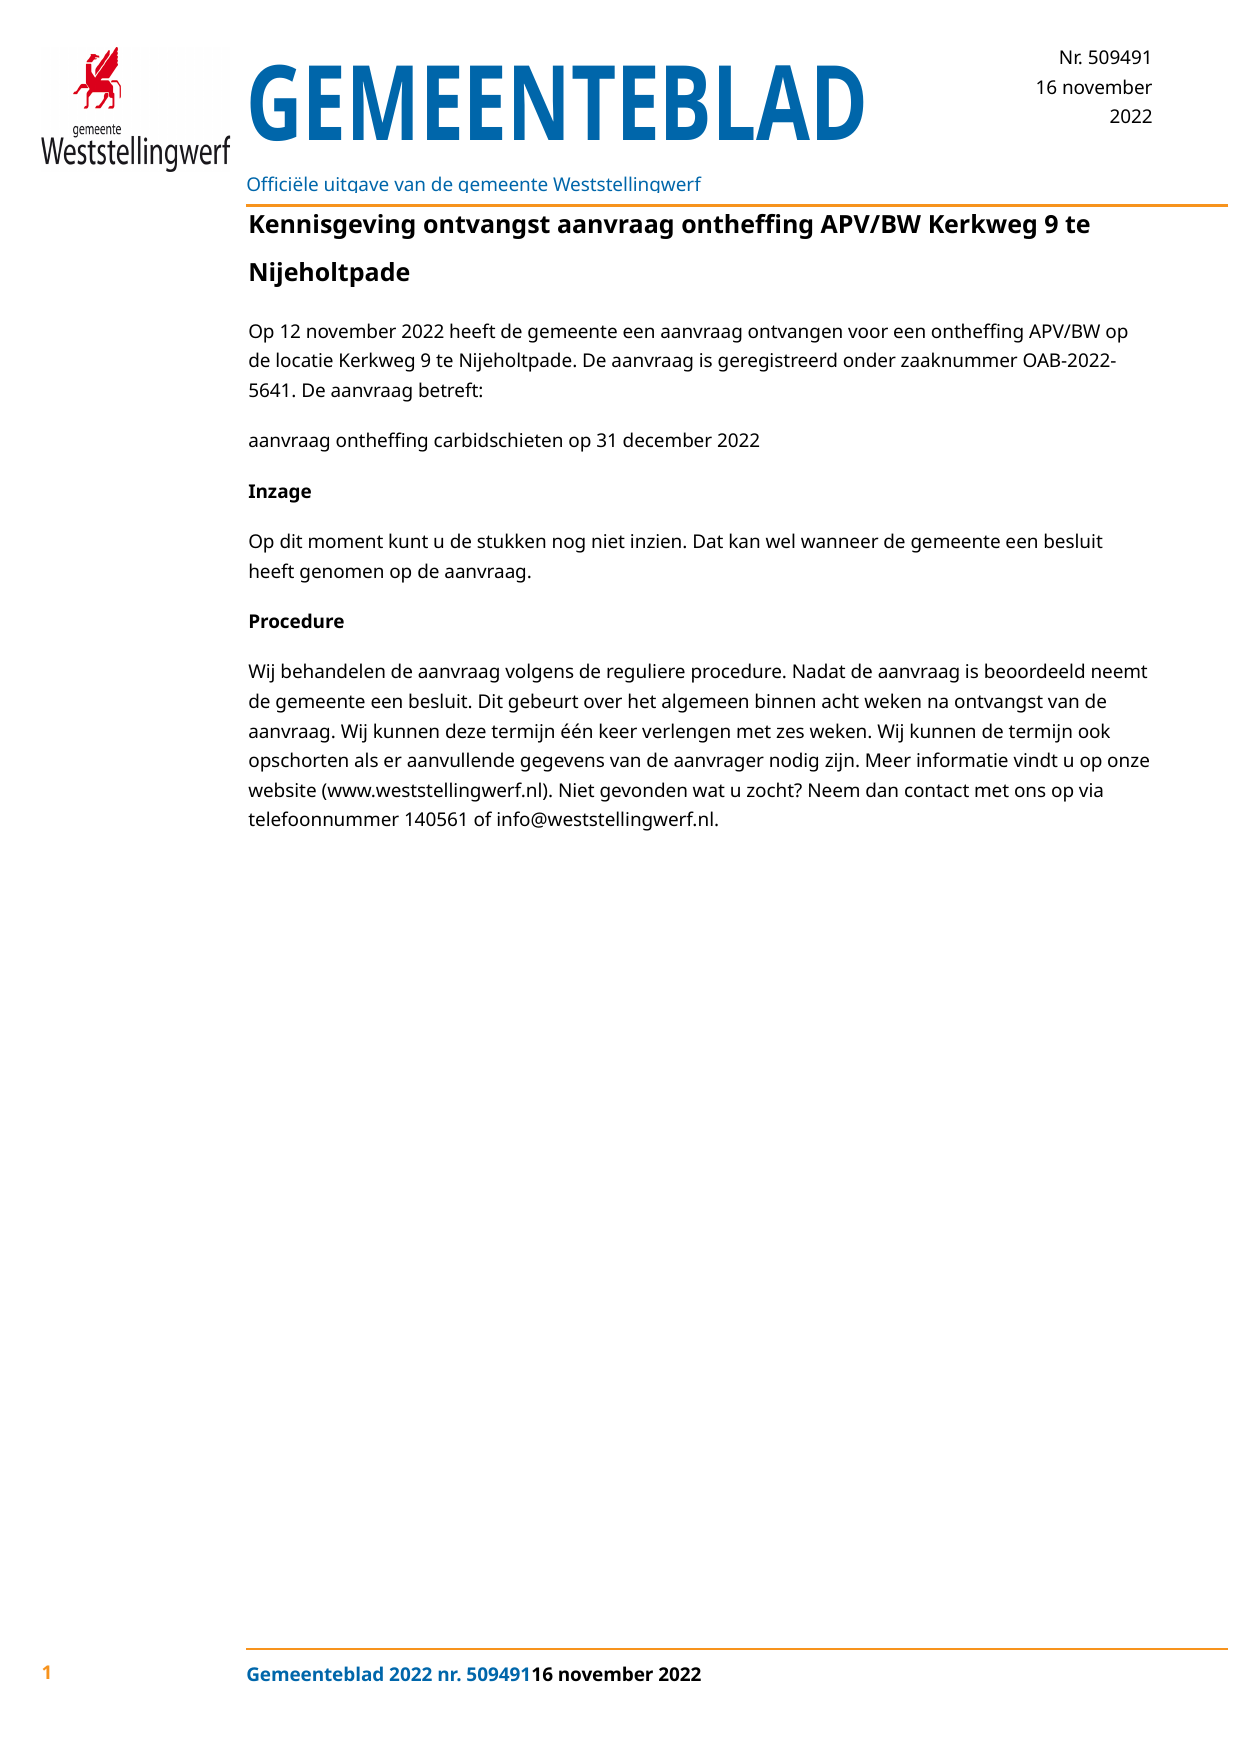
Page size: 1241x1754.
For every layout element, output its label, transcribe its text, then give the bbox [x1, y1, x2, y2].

text Op 12 november 2022 heeft de gemeente een aanvraag ontvangen voor een ontheffing APV/BW op de locatie Kerkweg 9 te Nijeholtpade. De aanvraag is geregistreerd onder zaaknummer OAB-2022-5641. De aanvraag betreft: [248, 318, 1152, 403]
text Wij behandelen de aanvraag volgens de reguliere procedure. Nadat de aanvraag is beoordeeld neemt de gemeente een besluit. Dit gebeurt over het algemeen binnen acht weken na ontvangst van de aanvraag. Wij kunnen deze termijn één keer verlengen met zes weken. Wij kunnen de termijn ook opschorten als er aanvullende gegevens van de aanvrager nodig zijn. Meer informatie vindt u op onze website (www.weststellingwerf.nl). Niet gevonden wat u zocht? Neem dan contact met ons op via telefoonnummer 140561 of info@weststellingwerf.nl. [248, 659, 1152, 832]
text Op dit moment kunt u de stukken nog niet inzien. Dat kan wel wanneer de gemeente een besluit heeft genomen op de aanvraag. [248, 528, 1152, 584]
text Inzage [248, 478, 1152, 504]
text Kennisgeving ontvangst aanvraag ontheffing APV/BW Kerkweg 9 te Nijeholtpade [248, 207, 1152, 288]
text Procedure [248, 608, 1152, 634]
text aanvraag ontheffing carbidschieten op 31 december 2022 [248, 427, 1152, 453]
picture [41, 47, 231, 172]
